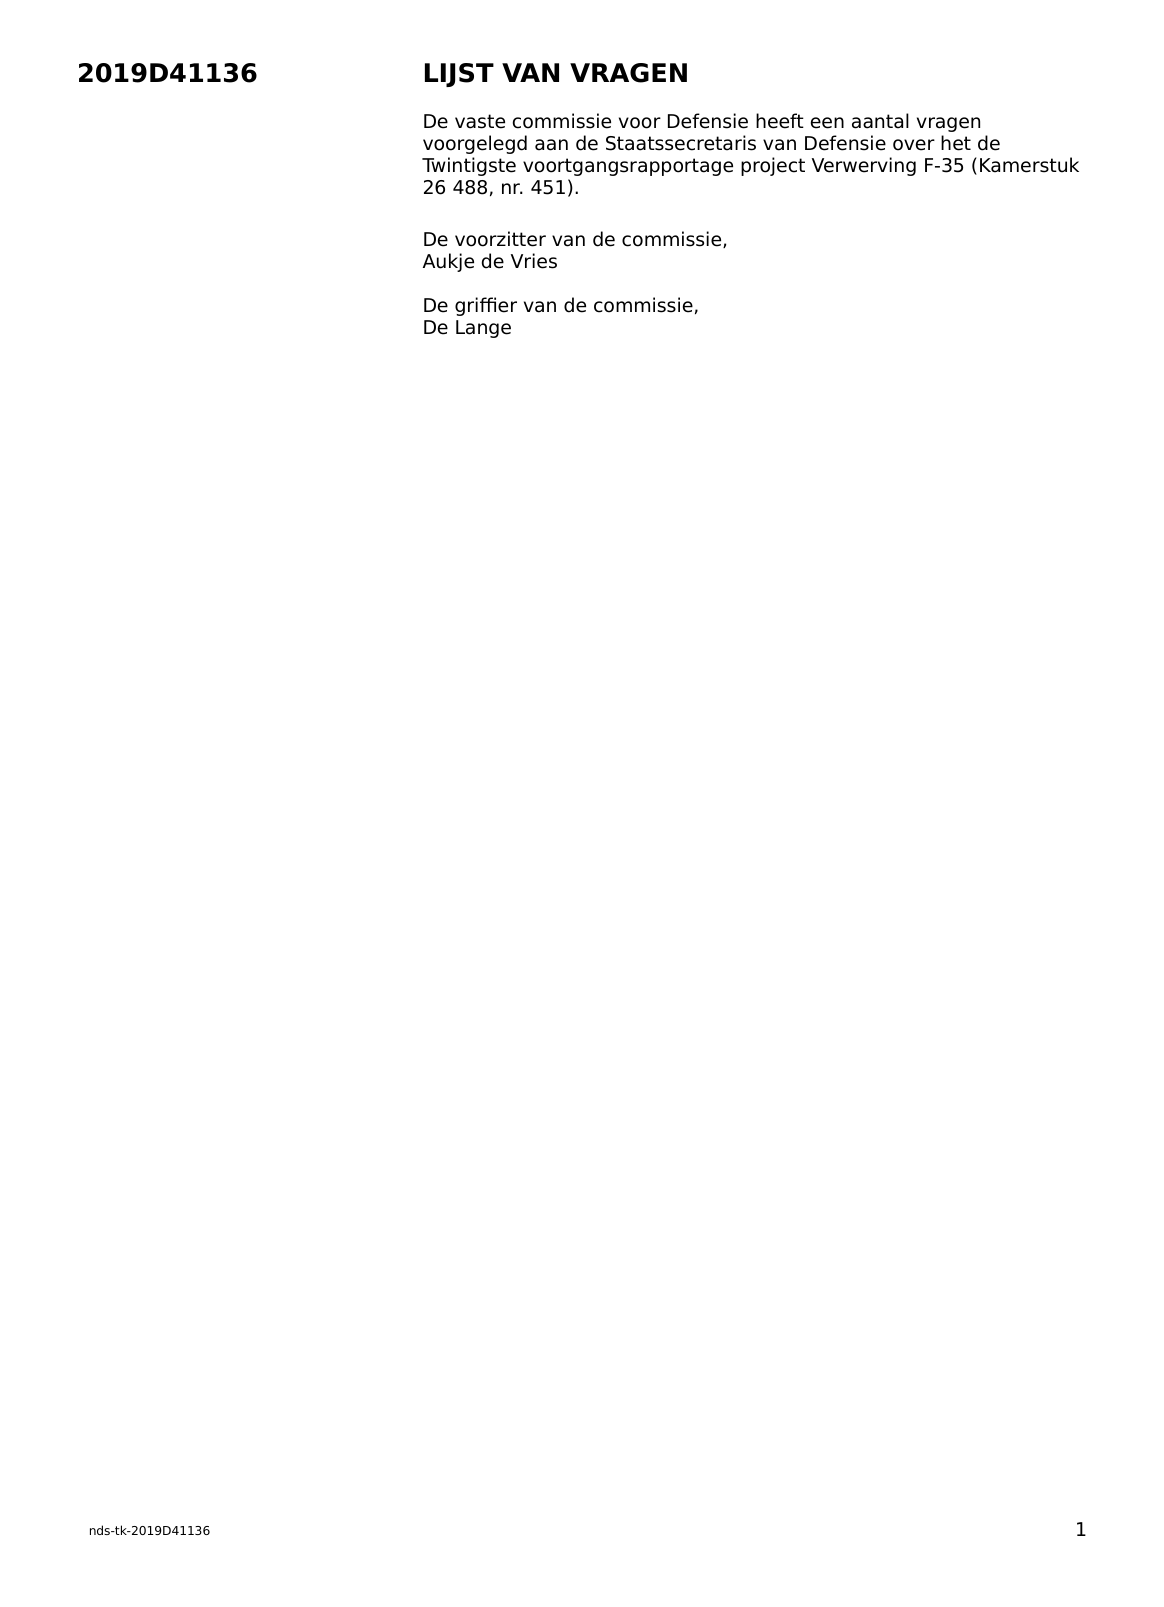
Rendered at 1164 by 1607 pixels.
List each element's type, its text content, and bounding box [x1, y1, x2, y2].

text nds-tk-2019D41136 [88, 1524, 323, 1538]
text De griffier van de commissie, De Lange [422, 295, 1087, 339]
text De voorzitter van de commissie, Aukje de Vries [422, 229, 1087, 273]
text 2019D41136 LIJST VAN VRAGEN [77, 59, 1087, 89]
text De vaste commissie voor Defensie heeft een aantal vragen voorgelegd aan de Staatssecretaris van Defensie over het de Twintigste voortgangsrapportage project Verwerving F-35 (Kamerstuk 26 488, nr. 451). [422, 111, 1087, 199]
